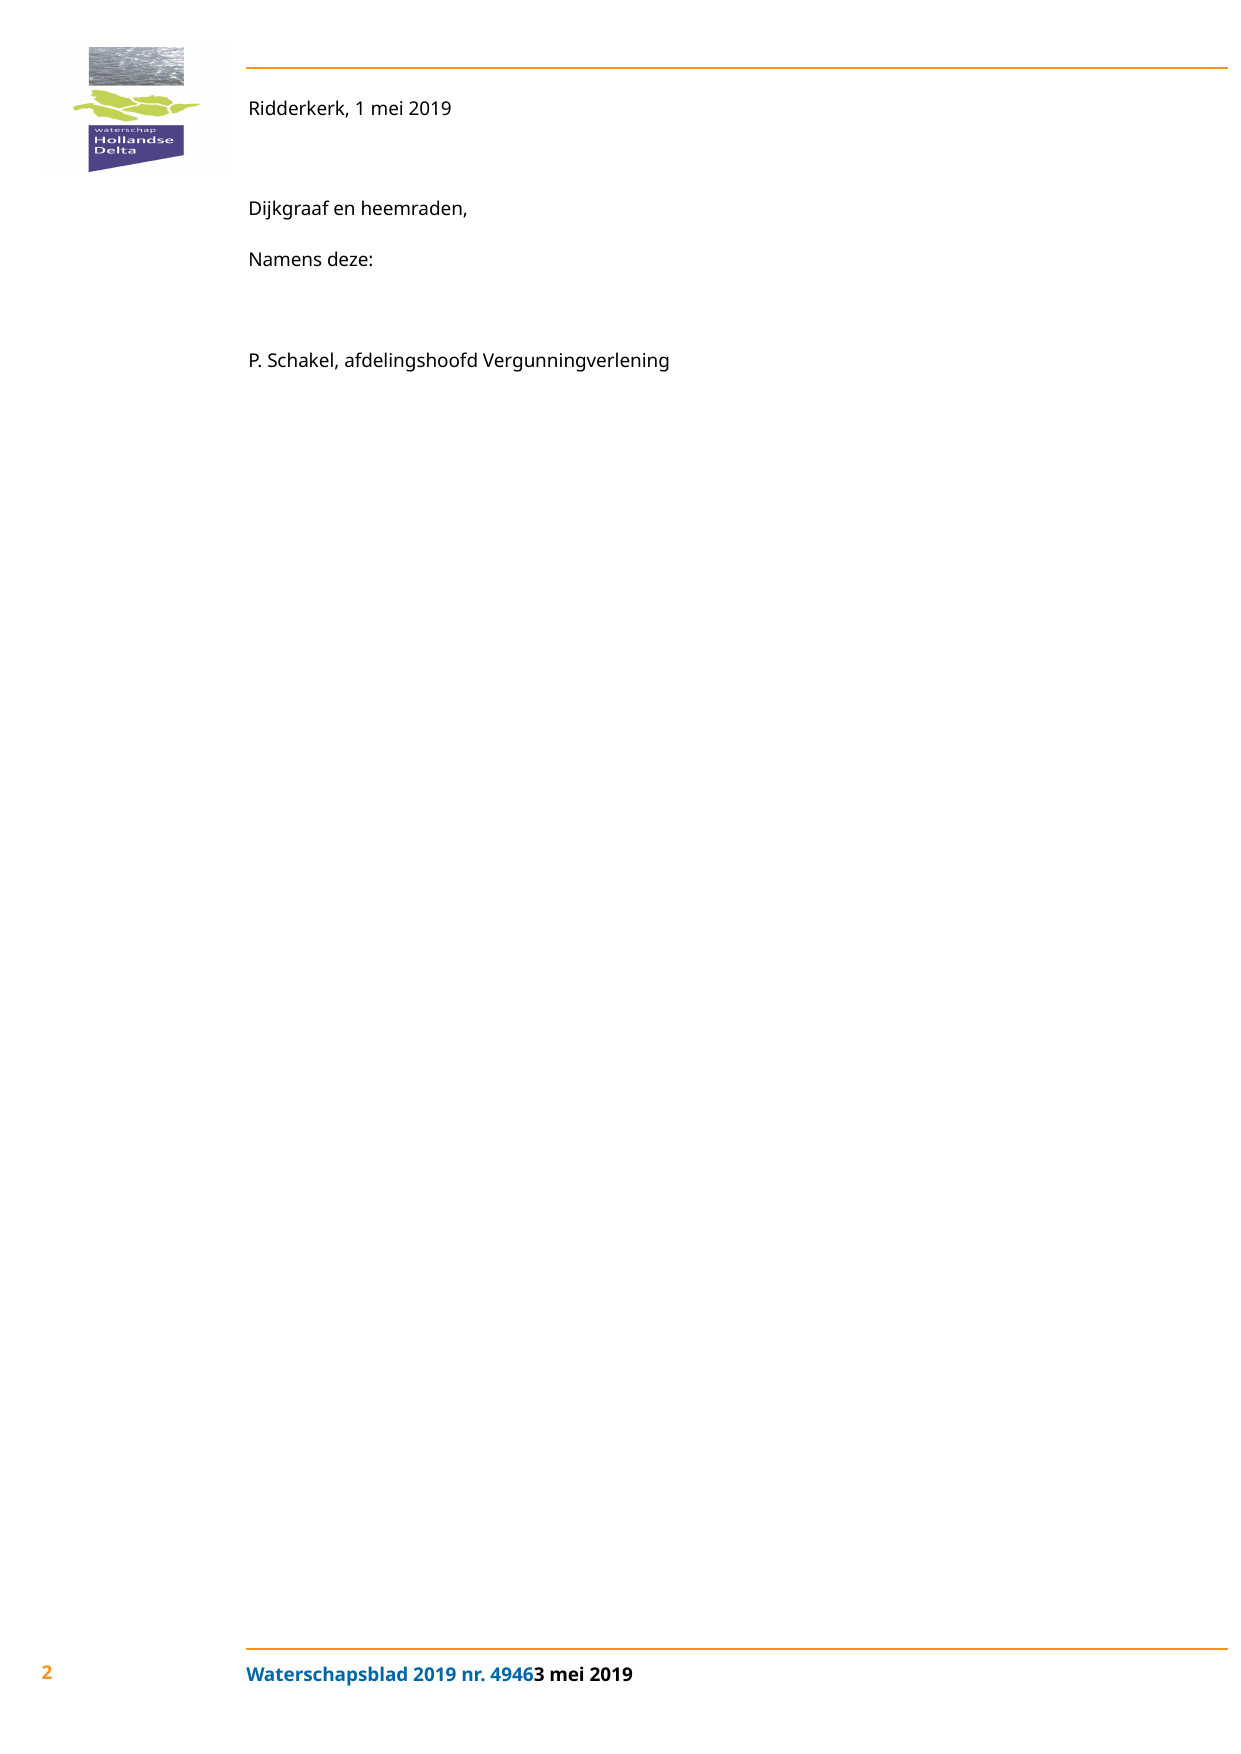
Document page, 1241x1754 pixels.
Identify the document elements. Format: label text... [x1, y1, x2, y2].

text Ridderkerk, 1 mei 2019 [248, 95, 1152, 121]
text P. Schakel, afdelingshoofd Vergunningverlening [248, 347, 1152, 373]
picture [41, 47, 231, 172]
text Dijkgraaf en heemraden, [248, 196, 1152, 221]
text Namens deze: [248, 246, 1152, 272]
